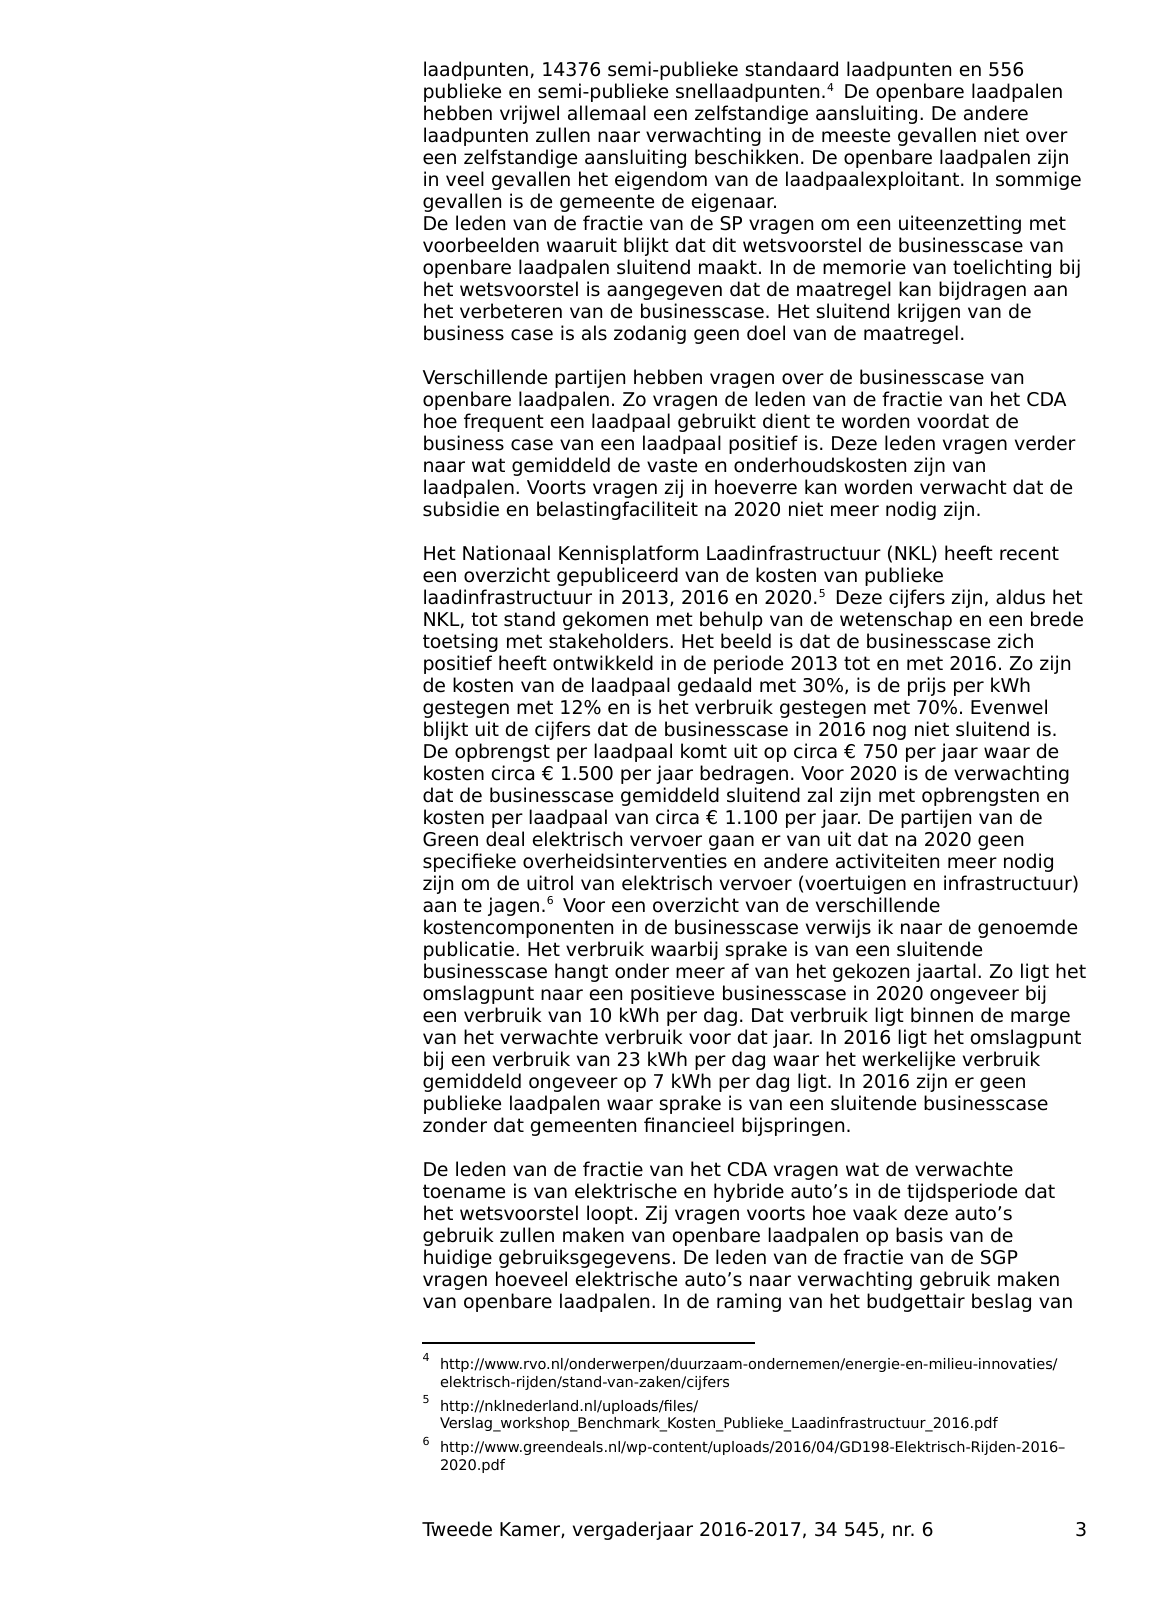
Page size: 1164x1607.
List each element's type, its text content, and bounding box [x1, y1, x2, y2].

text http://nklnederland.nl/uploads/files/Verslag_workshop_Benchmark_Kosten_Publieke_Laadinfrastructuur_2016.pdf [422, 1393, 1087, 1432]
text http://www.rvo.nl/onderwerpen/duurzaam-ondernemen/energie-en-milieu-innovaties/elektrisch-rijden/stand-van-zaken/cijfers [422, 1352, 1087, 1391]
text http://www.greendeals.nl/wp-content/uploads/2016/04/GD198-Elektrisch-Rijden-2016–2020.pdf [422, 1435, 1087, 1474]
text Verschillende partijen hebben vragen over de businesscase van openbare laadpalen. Zo vragen de leden van de fractie van het CDA hoe frequent een laadpaal gebruikt dient te worden voordat de business case van een laadpaal positief is. Deze leden vragen verder naar wat gemiddeld de vaste en onderhoudskosten zijn van laadpalen. Voorts vragen zij in hoeverre kan worden verwacht dat de subsidie en belastingfaciliteit na 2020 niet meer nodig zijn. [422, 367, 1087, 521]
text Het Nationaal Kennisplatform Laadinfrastructuur (NKL) heeft recent een overzicht gepubliceerd van de kosten van publieke laadinfrastructuur in 2013, 2016 en 2020. Deze cijfers zijn, aldus het NKL, tot stand gekomen met behulp van de wetenschap en een brede toetsing met stakeholders. Het beeld is dat de businesscase zich positief heeft ontwikkeld in de periode 2013 tot en met 2016. Zo zijn de kosten van de laadpaal gedaald met 30%, is de prijs per kWh gestegen met 12% en is het verbruik gestegen met 70%. Evenwel blijkt uit de cijfers dat de businesscase in 2016 nog niet sluitend is. De opbrengst per laadpaal komt uit op circa € 750 per jaar waar de kosten circa € 1.500 per jaar bedragen. Voor 2020 is de verwachting dat de businesscase gemiddeld sluitend zal zijn met opbrengsten en kosten per laadpaal van circa € 1.100 per jaar. De partijen van de Green deal elektrisch vervoer gaan er van uit dat na 2020 geen specifieke overheidsinterventies en andere activiteiten meer nodig zijn om de uitrol van elektrisch vervoer (voertuigen en infrastructuur) aan te jagen. Voor een overzicht van de verschillende kostencomponenten in de businesscase verwijs ik naar de genoemde publicatie. Het verbruik waarbij sprake is van een sluitende businesscase hangt onder meer af van het gekozen jaartal. Zo ligt het omslagpunt naar een positieve businesscase in 2020 ongeveer bij een verbruik van 10 kWh per dag. Dat verbruik ligt binnen de marge van het verwachte verbruik voor dat jaar. In 2016 ligt het omslagpunt bij een verbruik van 23 kWh per dag waar het werkelijke verbruik gemiddeld ongeveer op 7 kWh per dag ligt. In 2016 zijn er geen publieke laadpalen waar sprake is van een sluitende businesscase zonder dat gemeenten financieel bijspringen. [422, 543, 1087, 1136]
text De leden van de fractie van het CDA vragen wat de verwachte toename is van elektrische en hybride auto’s in de tijdsperiode dat het wetsvoorstel loopt. Zij vragen voorts hoe vaak deze auto’s gebruik zullen maken van openbare laadpalen op basis van de huidige gebruiksgegevens. De leden van de fractie van de SGP vragen hoeveel elektrische auto’s naar verwachting gebruik maken van openbare laadpalen. In de raming van het budgettair beslag van [422, 1159, 1087, 1312]
text De leden van de fractie van de SP vragen om een uiteenzetting met voorbeelden waaruit blijkt dat dit wetsvoorstel de businesscase van openbare laadpalen sluitend maakt. In de memorie van toelichting bij het wetsvoorstel is aangegeven dat de maatregel kan bijdragen aan het verbeteren van de businesscase. Het sluitend krijgen van de business case is als zodanig geen doel van de maatregel. [422, 213, 1087, 345]
text laadpunten, 14376 semi-publieke standaard laadpunten en 556 publieke en semi-publieke snellaadpunten. De openbare laadpalen hebben vrijwel allemaal een zelfstandige aansluiting. De andere laadpunten zullen naar verwachting in de meeste gevallen niet over een zelfstandige aansluiting beschikken. De openbare laadpalen zijn in veel gevallen het eigendom van de laadpaalexploitant. In sommige gevallen is de gemeente de eigenaar. [422, 59, 1087, 213]
